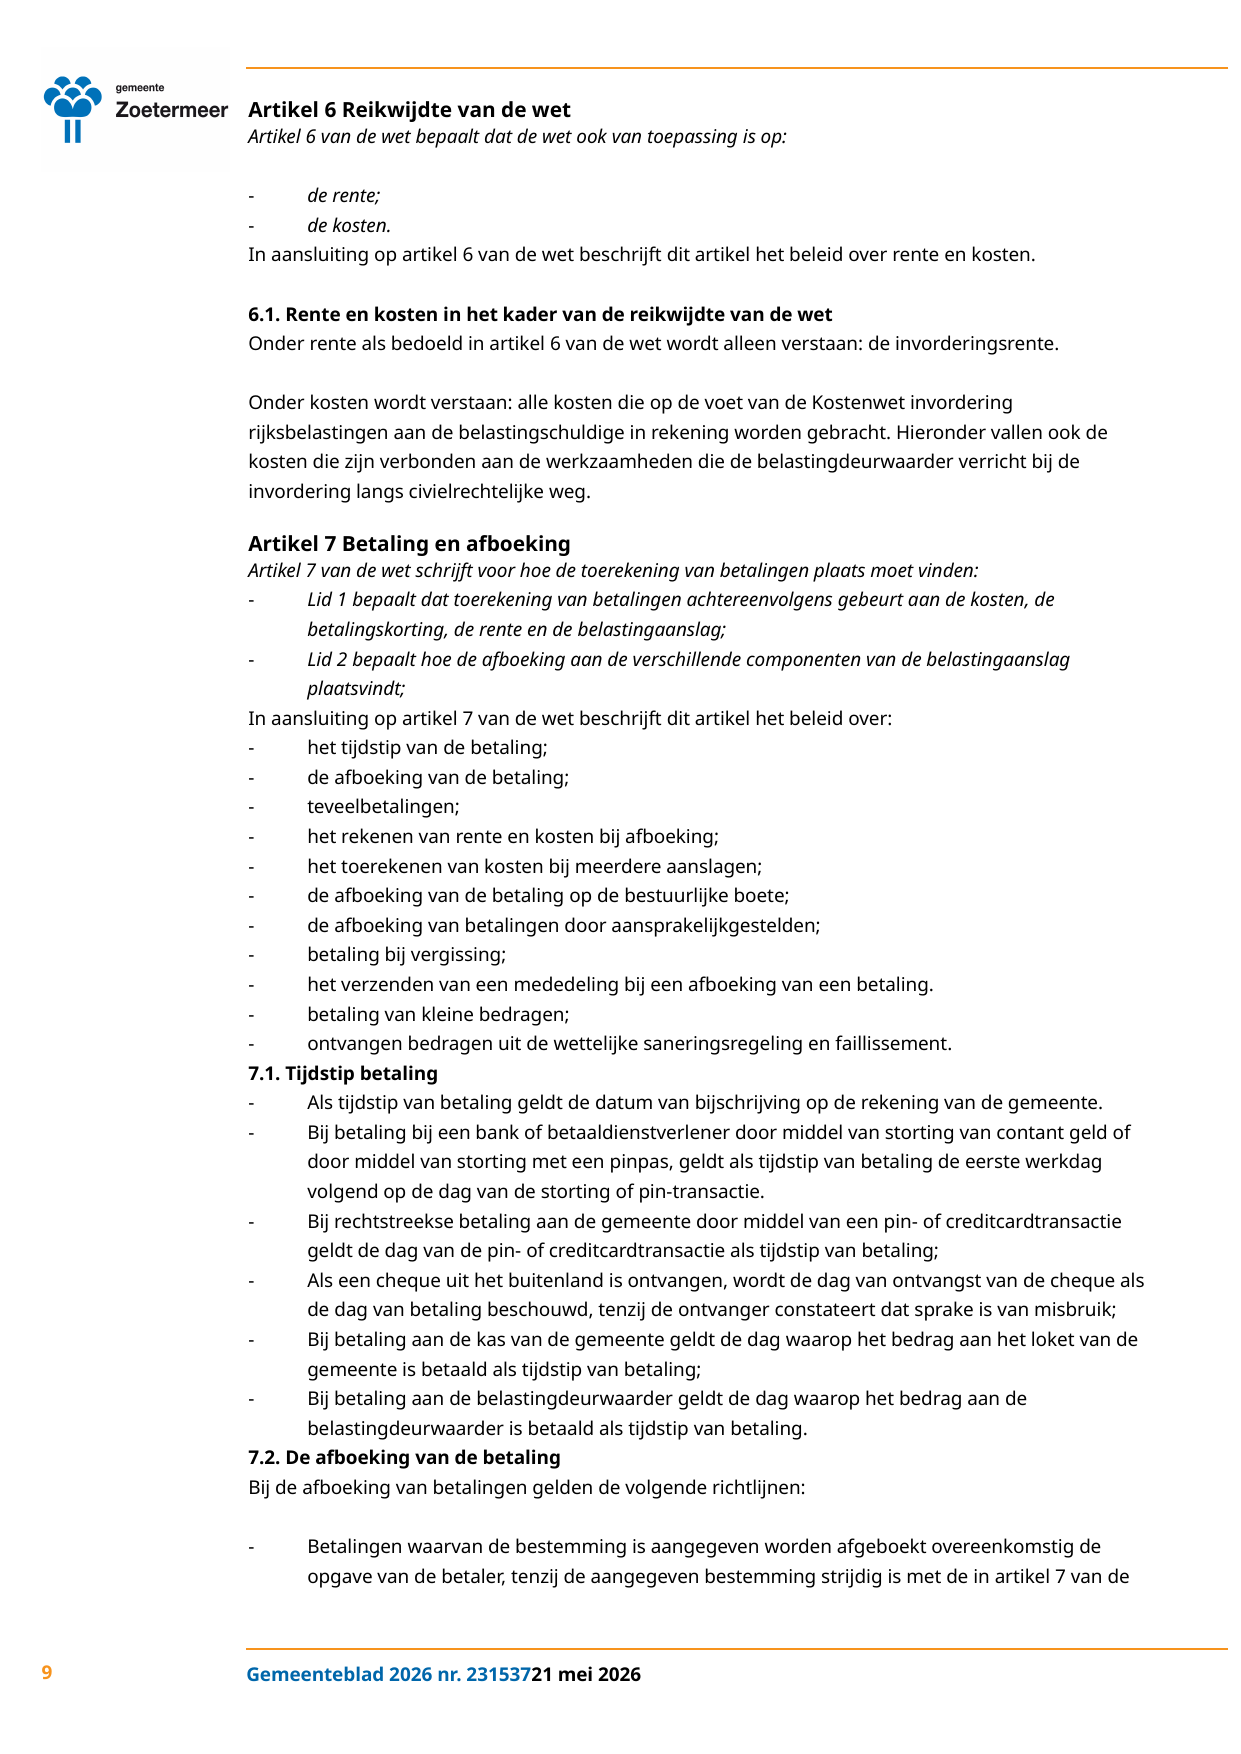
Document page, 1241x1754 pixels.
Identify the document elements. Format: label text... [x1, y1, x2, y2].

text In aansluiting op artikel 6 van de wet beschrijft dit artikel het beleid over rente en kosten. [248, 242, 1152, 267]
list Bij rechtstreekse betaling aan de gemeente door middel van een pin- of creditcardtransactie geldt de dag van de pin- of creditcardtransactie als tijdstip van betaling; [248, 1208, 1152, 1263]
list Als tijdstip van betaling geldt de datum van bijschrijving op de rekening van de gemeente. [248, 1089, 1152, 1115]
list de afboeking van de betaling; [248, 764, 1152, 790]
list betaling van kleine bedragen; [248, 1001, 1152, 1027]
list Betalingen waarvan de bestemming is aangegeven worden afgeboekt overeenkomstig de opgave van de betaler, tenzij de aangegeven bestemming strijdig is met de in artikel 7 van de [248, 1533, 1152, 1589]
list de afboeking van de betaling op de bestuurlijke boete; [248, 882, 1152, 908]
text 6.1. Rente en kosten in het kader van de reikwijdte van de wet [248, 301, 1152, 326]
list Bij betaling aan de belastingdeurwaarder geldt de dag waarop het bedrag aan de belastingdeurwaarder is betaald als tijdstip van betaling. [248, 1385, 1152, 1441]
list Lid 2 bepaalt hoe de afboeking aan de verschillende componenten van de belastingaanslag plaatsvindt; [248, 646, 1152, 701]
list het verzenden van een mededeling bij een afboeking van een betaling. [248, 971, 1152, 997]
list Bij betaling bij een bank of betaaldienstverlener door middel van storting van contant geld of door middel van storting met een pinpas, geldt als tijdstip van betaling de eerste werkdag volgend op de dag van de storting of pin-transactie. [248, 1119, 1152, 1204]
list Bij betaling aan de kas van de gemeente geldt de dag waarop het bedrag aan het loket van de gemeente is betaald als tijdstip van betaling; [248, 1326, 1152, 1382]
text 7.1. Tijdstip betaling [248, 1060, 1152, 1086]
list het rekenen van rente en kosten bij afboeking; [248, 823, 1152, 849]
list de rente; [248, 182, 1152, 208]
list de afboeking van betalingen door aansprakelijkgestelden; [248, 912, 1152, 938]
list teveelbetalingen; [248, 794, 1152, 819]
list Lid 1 bepaalt dat toerekening van betalingen achtereenvolgens gebeurt aan de kosten, de betalingskorting, de rente en de belastingaanslag; [248, 587, 1152, 642]
text 7.2. De afboeking van de betaling [248, 1444, 1152, 1470]
list het toerekenen van kosten bij meerdere aanslagen; [248, 853, 1152, 879]
text In aansluiting op artikel 7 van de wet beschrijft dit artikel het beleid over: [248, 705, 1152, 731]
list het tijdstip van de betaling; [248, 734, 1152, 760]
picture [41, 47, 231, 172]
text Artikel 7 van de wet schrijft voor hoe de toerekening van betalingen plaats moet vinden: [248, 557, 1152, 583]
text Onder rente als bedoeld in artikel 6 van de wet wordt alleen verstaan: de invorderingsrente. [248, 330, 1152, 356]
text Artikel 7 Betaling en afboeking [248, 529, 1152, 557]
list betaling bij vergissing; [248, 942, 1152, 967]
text Onder kosten wordt verstaan: alle kosten die op de voet van de Kostenwet invordering rijksbelastingen aan de belastingschuldige in rekening worden gebracht. Hieronder vallen ook de kosten die zijn verbonden aan de werkzaamheden die de belastingdeurwaarder verricht bij de invordering langs civielrechtelijke weg. [248, 389, 1152, 504]
list de kosten. [248, 212, 1152, 238]
text Artikel 6 Reikwijdte van de wet [248, 95, 1152, 123]
text Bij de afboeking van betalingen gelden de volgende richtlijnen: [248, 1474, 1152, 1500]
text Artikel 6 van de wet bepaalt dat de wet ook van toepassing is op: [248, 123, 1152, 149]
list ontvangen bedragen uit de wettelijke saneringsregeling en faillissement. [248, 1030, 1152, 1056]
list Als een cheque uit het buitenland is ontvangen, wordt de dag van ontvangst van de cheque als de dag van betaling beschouwd, tenzij de ontvanger constateert dat sprake is van misbruik; [248, 1267, 1152, 1322]
